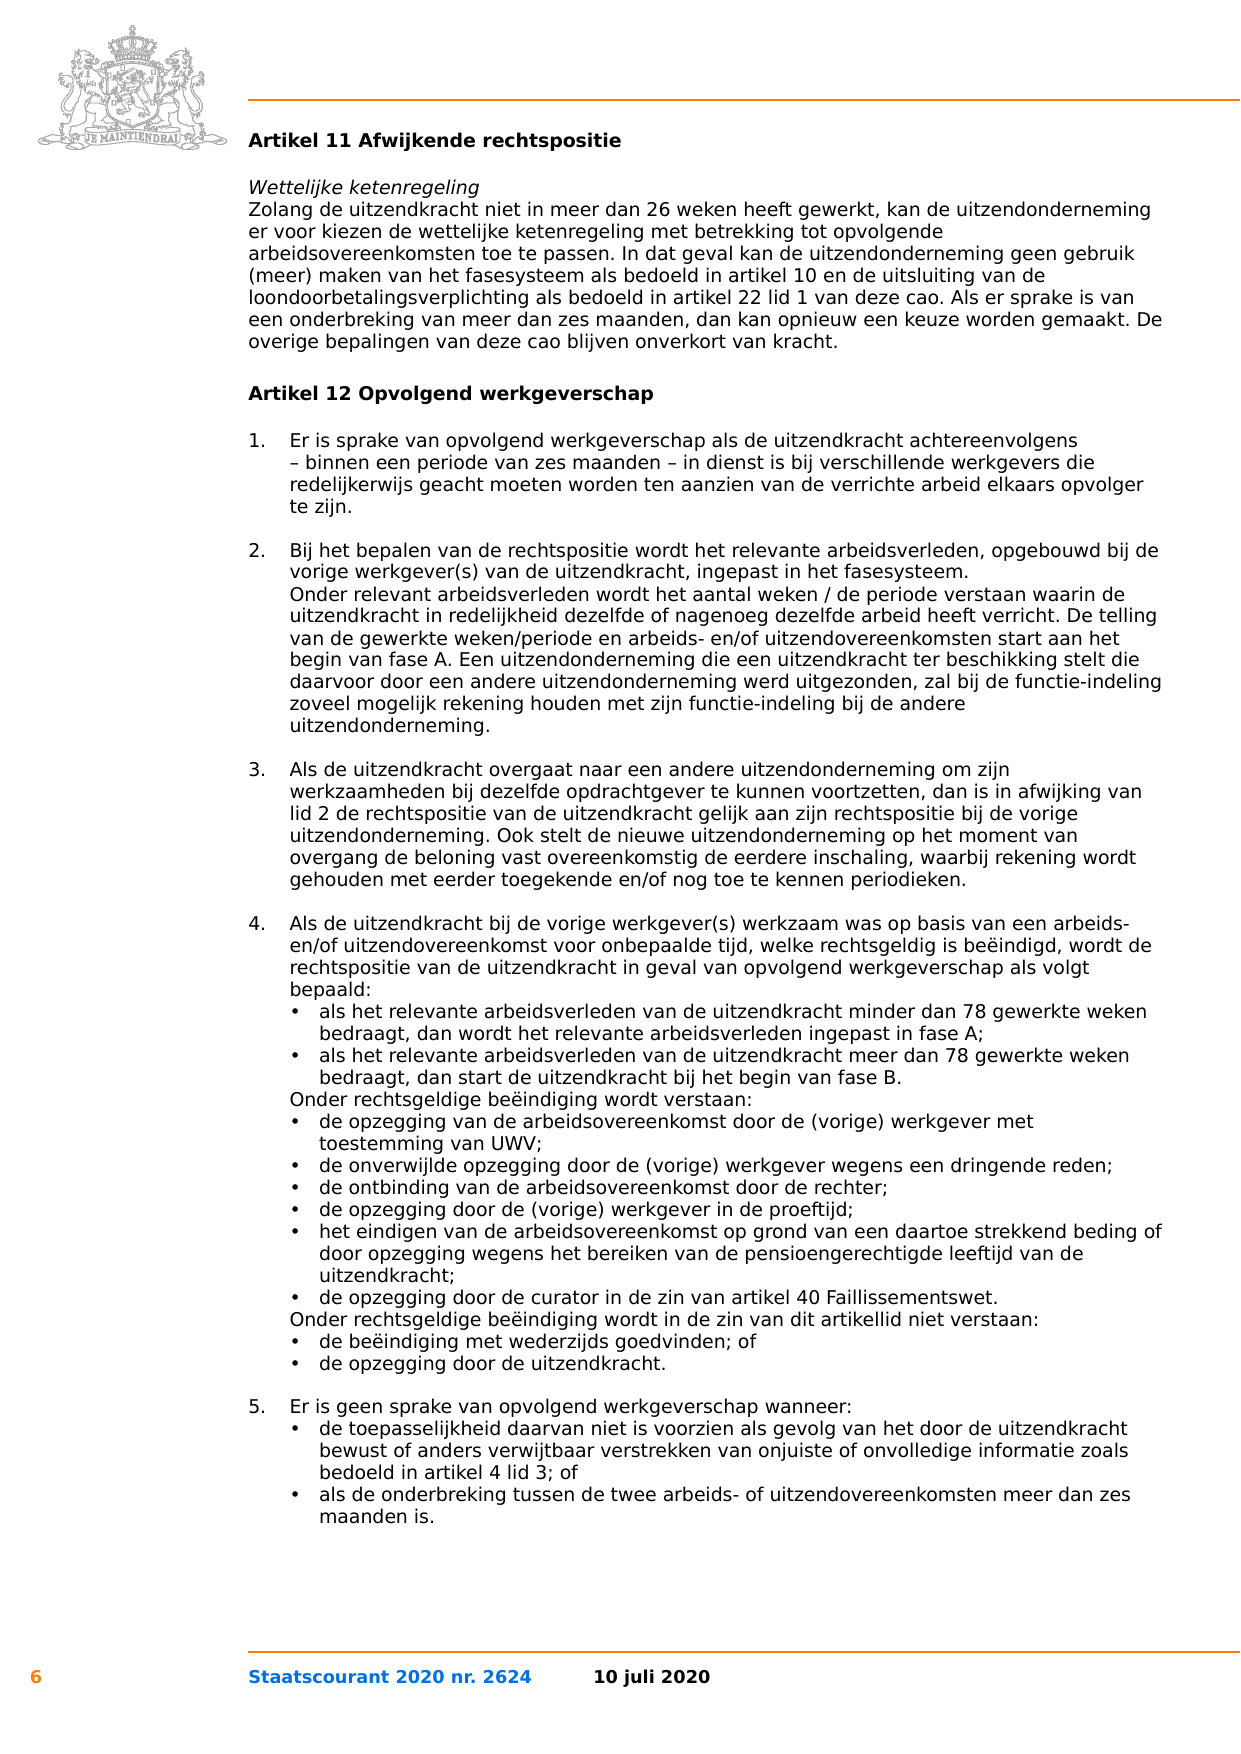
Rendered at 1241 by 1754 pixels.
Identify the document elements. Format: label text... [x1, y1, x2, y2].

text • als het relevante arbeidsverleden van de uitzendkracht minder dan 78 gewerkte weken bedraagt, dan wordt het relevante arbeidsverleden ingepast in fase A; [289, 1001, 1163, 1045]
text 3. Als de uitzendkracht overgaat naar een andere uitzendonderneming om zijn werkzaamheden bij dezelfde opdrachtgever te kunnen voortzetten, dan is in afwijking van lid 2 de rechtspositie van de uitzendkracht gelijk aan zijn rechtspositie bij de vorige uitzendonderneming. Ook stelt de nieuwe uitzendonderneming op het moment van overgang de beloning vast overeenkomstig de eerdere inschaling, waarbij rekening wordt gehouden met eerder toegekende en/of nog toe te kennen periodieken. [248, 759, 1163, 891]
text Onder rechtsgeldige beëindiging wordt in de zin van dit artikellid niet verstaan: [289, 1308, 1163, 1331]
text Onder relevant arbeidsverleden wordt het aantal weken / de periode verstaan waarin de uitzendkracht in redelijkheid dezelfde of nagenoeg dezelfde arbeid heeft verricht. De telling van de gewerkte weken/periode en arbeids- en/of uitzendovereenkomsten start aan het begin van fase A. Een uitzendonderneming die een uitzendkracht ter beschikking stelt die daarvoor door een andere uitzendonderneming werd uitgezonden, zal bij de functie-indeling zoveel mogelijk rekening houden met zijn functie-indeling bij de andere uitzendonderneming. [289, 583, 1163, 737]
text 2. Bij het bepalen van de rechtspositie wordt het relevante arbeidsverleden, opgebouwd bij de vorige werkgever(s) van de uitzendkracht, ingepast in het fasesysteem. [248, 539, 1163, 583]
text • de onverwijlde opzegging door de (vorige) werkgever wegens een dringende reden; [289, 1155, 1163, 1177]
text 4. Als de uitzendkracht bij de vorige werkgever(s) werkzaam was op basis van een arbeids- en/of uitzendovereenkomst voor onbepaalde tijd, welke rechtsgeldig is beëindigd, wordt de rechtspositie van de uitzendkracht in geval van opvolgend werkgeverschap als volgt bepaald: [248, 913, 1163, 1001]
text 5. Er is geen sprake van opvolgend werkgeverschap wanneer: [248, 1396, 1163, 1418]
text • de toepasselijkheid daarvan niet is voorzien als gevolg van het door de uitzendkracht bewust of anders verwijtbaar verstrekken van onjuiste of onvolledige informatie zoals bedoeld in artikel 4 lid 3; of [289, 1418, 1163, 1484]
text • het eindigen van de arbeidsovereenkomst op grond van een daartoe strekkend beding of door opzegging wegens het bereiken van de pensioengerechtigde leeftijd van de uitzendkracht; [289, 1221, 1163, 1287]
text Onder rechtsgeldige beëindiging wordt verstaan: [289, 1089, 1163, 1111]
picture [38, 25, 227, 150]
text 1. Er is sprake van opvolgend werkgeverschap als de uitzendkracht achtereenvolgens – binnen een periode van zes maanden – in dienst is bij verschillende werkgevers die redelijkerwijs geacht moeten worden ten aanzien van de verrichte arbeid elkaars opvolger te zijn. [248, 430, 1163, 518]
text • de beëindiging met wederzijds goedvinden; of [289, 1331, 1163, 1352]
text • als het relevante arbeidsverleden van de uitzendkracht meer dan 78 gewerkte weken bedraagt, dan start de uitzendkracht bij het begin van fase B. [289, 1045, 1163, 1089]
text Zolang de uitzendkracht niet in meer dan 26 weken heeft gewerkt, kan de uitzendonderneming er voor kiezen de wettelijke ketenregeling met betrekking tot opvolgende arbeidsovereenkomsten toe te passen. In dat geval kan de uitzendonderneming geen gebruik (meer) maken van het fasesysteem als bedoeld in artikel 10 en de uitsluiting van de loondoorbetalingsverplichting als bedoeld in artikel 22 lid 1 van deze cao. Als er sprake is van een onderbreking van meer dan zes maanden, dan kan opnieuw een keuze worden gemaakt. De overige bepalingen van deze cao blijven onverkort van kracht. [248, 199, 1163, 353]
text • de opzegging door de (vorige) werkgever in de proeftijd; [289, 1199, 1163, 1221]
text • als de onderbreking tussen de twee arbeids- of uitzendovereenkomsten meer dan zes maanden is. [289, 1484, 1163, 1528]
text • de opzegging door de curator in de zin van artikel 40 Faillissementswet. [289, 1287, 1163, 1308]
subtitle Artikel 12 Opvolgend werkgeverschap [248, 383, 1163, 405]
text • de ontbinding van de arbeidsovereenkomst door de rechter; [289, 1177, 1163, 1199]
text • de opzegging van de arbeidsovereenkomst door de (vorige) werkgever met toestemming van UWV; [289, 1111, 1163, 1155]
subtitle Artikel 11 Afwijkende rechtspositie [248, 130, 1163, 152]
text Wettelijke ketenregeling [248, 177, 1163, 199]
text • de opzegging door de uitzendkracht. [289, 1352, 1163, 1374]
